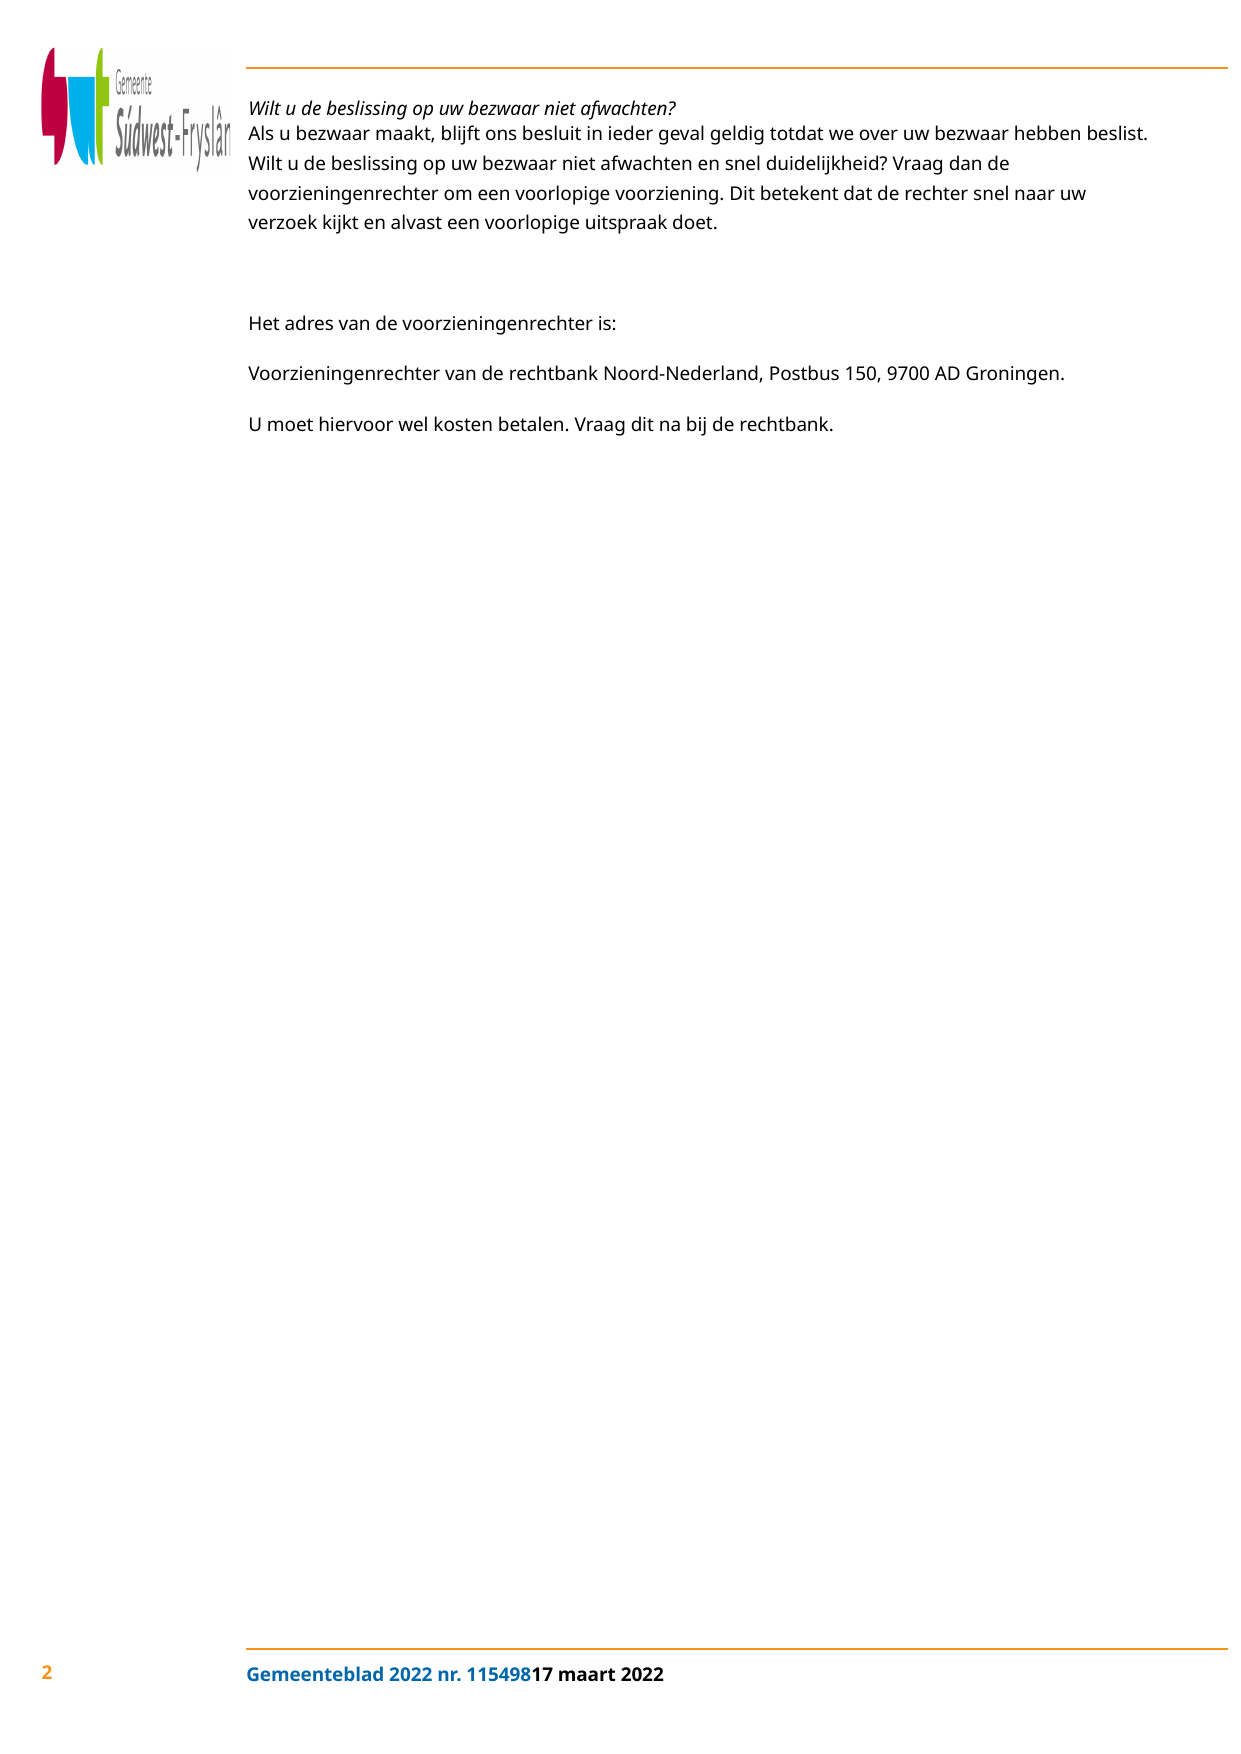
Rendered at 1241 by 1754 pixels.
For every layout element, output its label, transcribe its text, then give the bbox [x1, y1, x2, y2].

text Als u bezwaar maakt, blijft ons besluit in ieder geval geldig totdat we over uw bezwaar hebben beslist. Wilt u de beslissing op uw bezwaar niet afwachten en snel duidelijkheid? Vraag dan de voorzieningenrechter om een voorlopige voorziening. Dit betekent dat de rechter snel naar uw verzoek kijkt en alvast een voorlopige uitspraak doet. [248, 121, 1152, 235]
text U moet hiervoor wel kosten betalen. Vraag dit na bij de rechtbank. [248, 411, 1152, 437]
picture [41, 47, 231, 172]
text Het adres van de voorzieningenrechter is: [248, 310, 1152, 336]
text Voorzieningenrechter van de rechtbank Noord-Nederland, Postbus 150, 9700 AD Groningen. [248, 361, 1152, 386]
text Wilt u de beslissing op uw bezwaar niet afwachten? [248, 95, 1152, 121]
